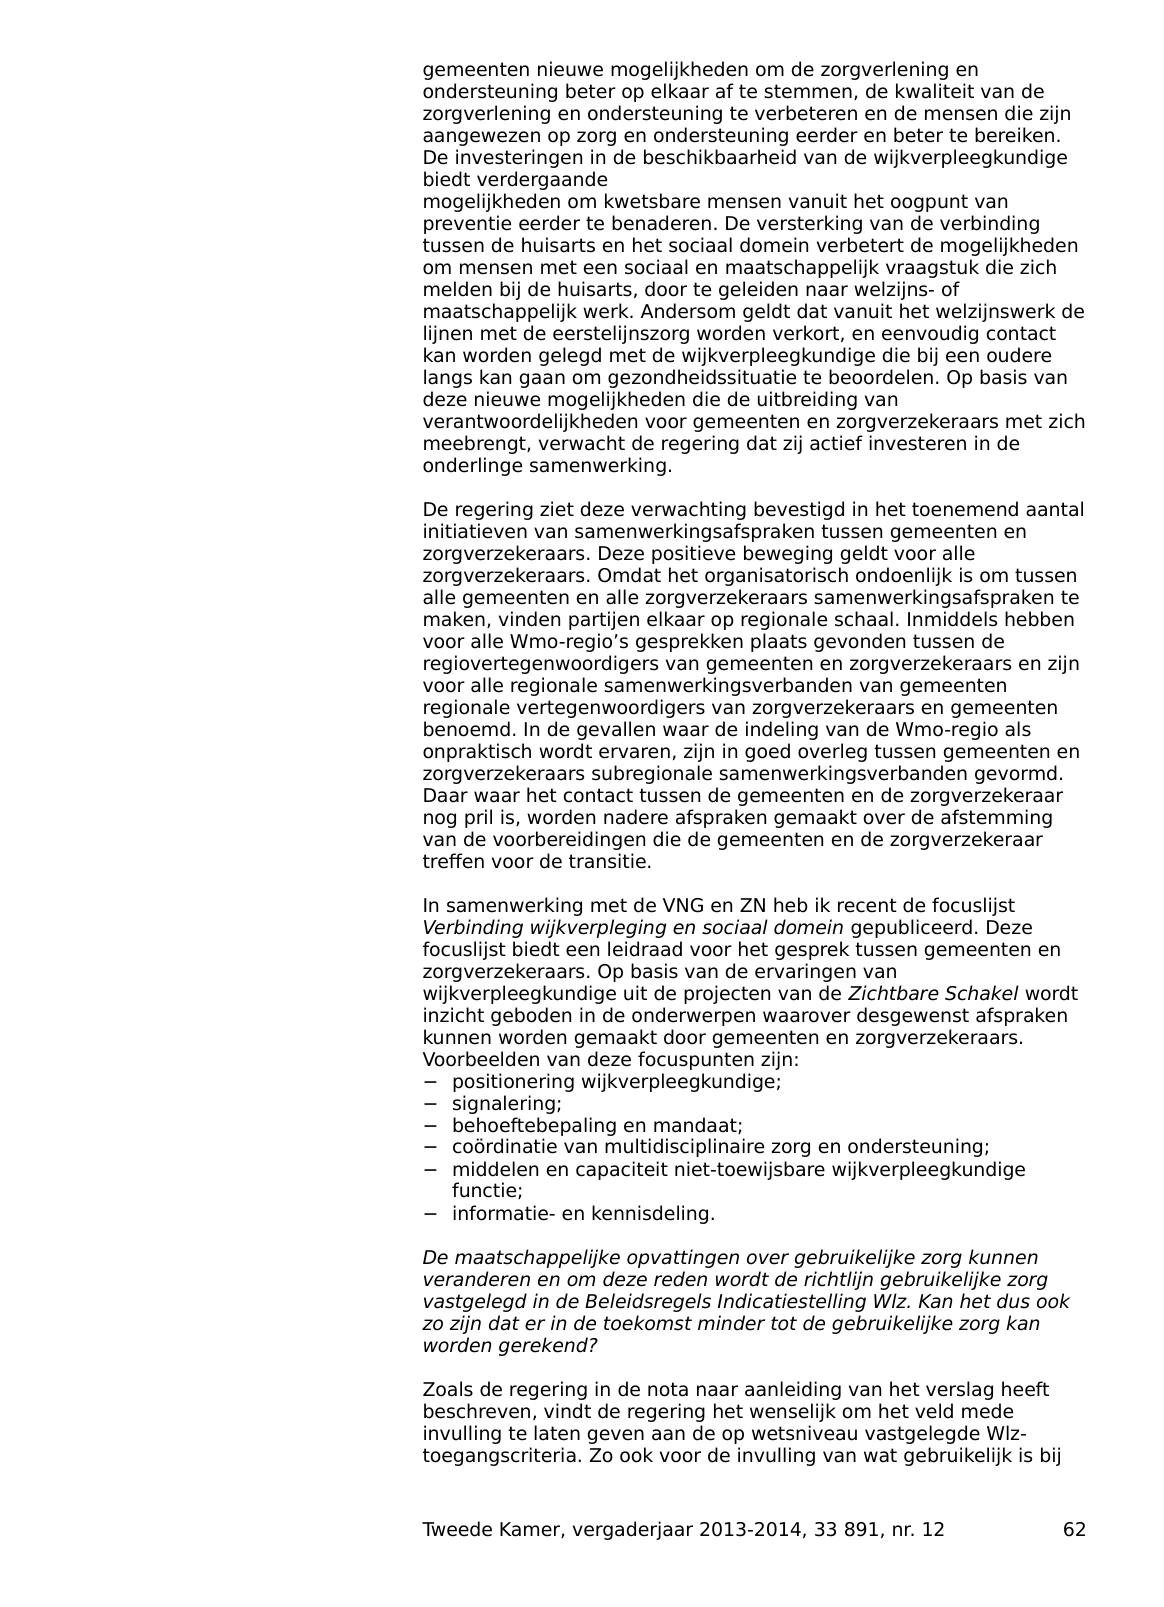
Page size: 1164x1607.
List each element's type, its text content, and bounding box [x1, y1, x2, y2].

text − positionering wijkverpleegkundige; [422, 1071, 1087, 1092]
text − middelen en capaciteit niet-toewijsbare wijkverpleegkundige functie; [422, 1158, 1087, 1202]
text Zoals de regering in de nota naar aanleiding van het verslag heeft beschreven, vindt de regering het wenselijk om het veld mede invulling te laten geven aan de op wetsniveau vastgelegde Wlz-toegangscriteria. Zo ook voor de invulling van wat gebruikelijk is bij [422, 1379, 1087, 1467]
text De maatschappelijke opvattingen over gebruikelijke zorg kunnen veranderen en om deze reden wordt de richtlijn gebruikelijke zorg vastgelegd in de Beleidsregels Indicatiestelling Wlz. Kan het dus ook zo zijn dat er in de toekomst minder tot de gebruikelijke zorg kan worden gerekend? [422, 1247, 1087, 1356]
text gemeenten nieuwe mogelijkheden om de zorgverlening en ondersteuning beter op elkaar af te stemmen, de kwaliteit van de zorgverlening en ondersteuning te verbeteren en de mensen die zijn aangewezen op zorg en ondersteuning eerder en beter te bereiken. De investeringen in de beschikbaarheid van de wijkverpleegkundige biedt verdergaande [422, 59, 1087, 191]
text In samenwerking met de VNG en ZN heb ik recent de focuslijst Verbinding wijkverpleging en sociaal domein gepubliceerd. Deze focuslijst biedt een leidraad voor het gesprek tussen gemeenten en zorgverzekeraars. Op basis van de ervaringen van wijkverpleegkundige uit de projecten van de Zichtbare Schakel wordt inzicht geboden in de onderwerpen waarover desgewenst afspraken kunnen worden gemaakt door gemeenten en zorgverzekeraars. Voorbeelden van deze focuspunten zijn: [422, 895, 1087, 1071]
text − coördinatie van multidisciplinaire zorg en ondersteuning; [422, 1136, 1087, 1158]
text De regering ziet deze verwachting bevestigd in het toenemend aantal initiatieven van samenwerkingsafspraken tussen gemeenten en zorgverzekeraars. Deze positieve beweging geldt voor alle zorgverzekeraars. Omdat het organisatorisch ondoenlijk is om tussen alle gemeenten en alle zorgverzekeraars samenwerkingsafspraken te maken, vinden partijen elkaar op regionale schaal. Inmiddels hebben voor alle Wmo-regio’s gesprekken plaats gevonden tussen de regiovertegenwoordigers van gemeenten en zorgverzekeraars en zijn voor alle regionale samenwerkingsverbanden van gemeenten regionale vertegenwoordigers van zorgverzekeraars en gemeenten benoemd. In de gevallen waar de indeling van de Wmo-regio als onpraktisch wordt ervaren, zijn in goed overleg tussen gemeenten en zorgverzekeraars subregionale samenwerkingsverbanden gevormd. Daar waar het contact tussen de gemeenten en de zorgverzekeraar nog pril is, worden nadere afspraken gemaakt over de afstemming van de voorbereidingen die de gemeenten en de zorgverzekeraar treffen voor de transitie. [422, 499, 1087, 872]
text − signalering; [422, 1092, 1087, 1114]
text mogelijkheden om kwetsbare mensen vanuit het oogpunt van preventie eerder te benaderen. De versterking van de verbinding tussen de huisarts en het sociaal domein verbetert de mogelijkheden om mensen met een sociaal en maatschappelijk vraagstuk die zich melden bij de huisarts, door te geleiden naar welzijns- of maatschappelijk werk. Andersom geldt dat vanuit het welzijnswerk de lijnen met de eerstelijnszorg worden verkort, en eenvoudig contact kan worden gelegd met de wijkverpleegkundige die bij een oudere langs kan gaan om gezondheidssituatie te beoordelen. Op basis van deze nieuwe mogelijkheden die de uitbreiding van verantwoordelijkheden voor gemeenten en zorgverzekeraars met zich meebrengt, verwacht de regering dat zij actief investeren in de onderlinge samenwerking. [422, 191, 1087, 477]
text − behoeftebepaling en mandaat; [422, 1114, 1087, 1136]
text − informatie- en kennisdeling. [422, 1202, 1087, 1224]
